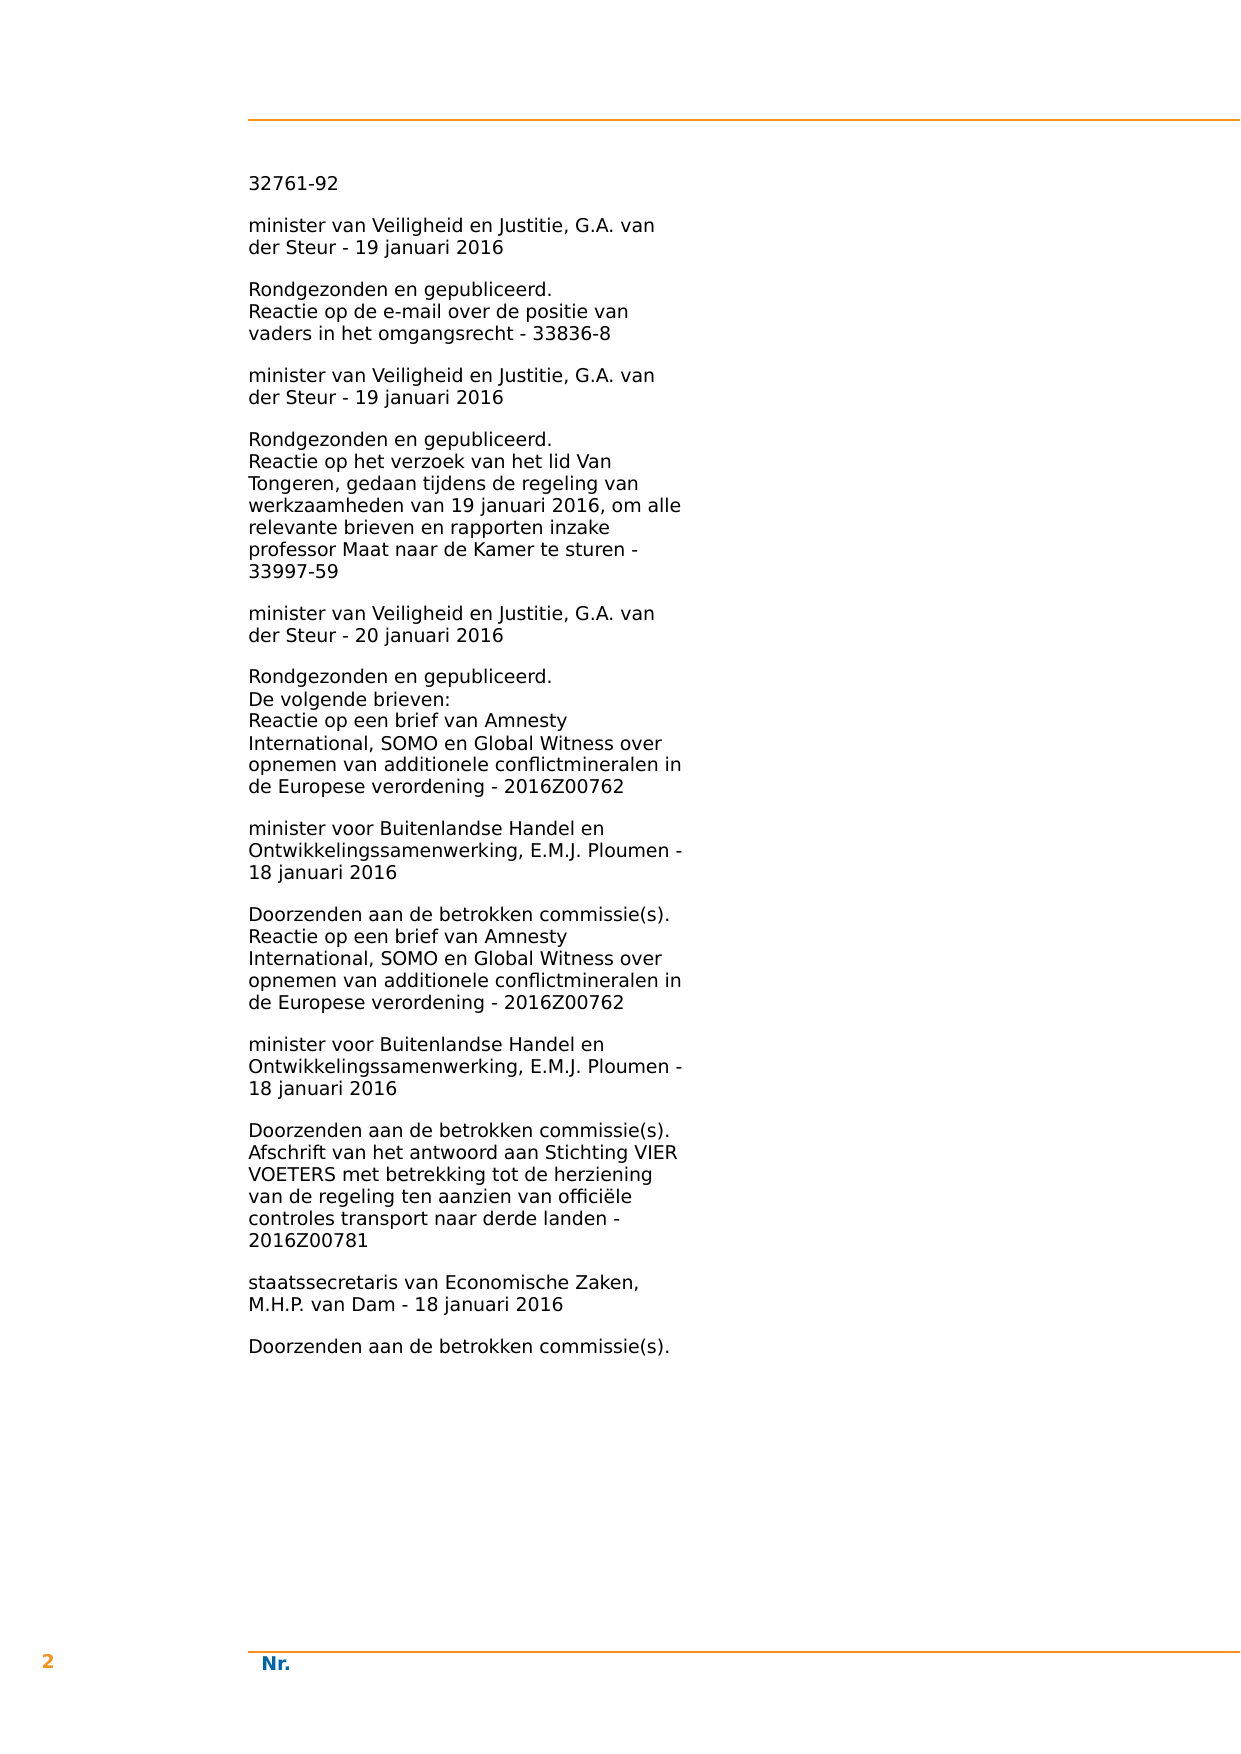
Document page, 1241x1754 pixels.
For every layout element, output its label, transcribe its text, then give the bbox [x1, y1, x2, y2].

text De volgende brieven: [248, 688, 691, 710]
text minister van Veiligheid en Justitie, G.A. van der Steur - 19 januari 2016 [248, 365, 691, 409]
text Afschrift van het antwoord aan Stichting VIER VOETERS met betrekking tot de herziening van de regeling ten aanzien van officiële controles transport naar derde landen - 2016Z00781 [248, 1142, 691, 1252]
text Rondgezonden en gepubliceerd. [248, 279, 691, 301]
text Doorzenden aan de betrokken commissie(s). [248, 1336, 691, 1358]
text minister voor Buitenlandse Handel en Ontwikkelingssamenwerking, E.M.J. Ploumen - 18 januari 2016 [248, 818, 691, 884]
text minister voor Buitenlandse Handel en Ontwikkelingssamenwerking, E.M.J. Ploumen - 18 januari 2016 [248, 1034, 691, 1100]
text Rondgezonden en gepubliceerd. [248, 666, 691, 688]
text minister van Veiligheid en Justitie, G.A. van der Steur - 19 januari 2016 [248, 215, 691, 259]
text - 32761-92 [248, 173, 691, 195]
text Doorzenden aan de betrokken commissie(s). [248, 904, 691, 926]
text Rondgezonden en gepubliceerd. [248, 429, 691, 451]
text Reactie op het verzoek van het lid Van Tongeren, gedaan tijdens de regeling van werkzaamheden van 19 januari 2016, om alle relevante brieven en rapporten inzake professor Maat naar de Kamer te sturen - 33997-59 [248, 451, 691, 582]
text Reactie op een brief van Amnesty International, SOMO en Global Witness over opnemen van additionele conflictmineralen in de Europese verordening - 2016Z00762 [248, 710, 691, 798]
text staatssecretaris van Economische Zaken, M.H.P. van Dam - 18 januari 2016 [248, 1272, 691, 1316]
text Doorzenden aan de betrokken commissie(s). [248, 1120, 691, 1142]
text Reactie op een brief van Amnesty International, SOMO en Global Witness over opnemen van additionele conflictmineralen in de Europese verordening - 2016Z00762 [248, 926, 691, 1014]
text minister van Veiligheid en Justitie, G.A. van der Steur - 20 januari 2016 [248, 602, 691, 646]
text Reactie op de e-mail over de positie van vaders in het omgangsrecht - 33836-8 [248, 301, 691, 345]
